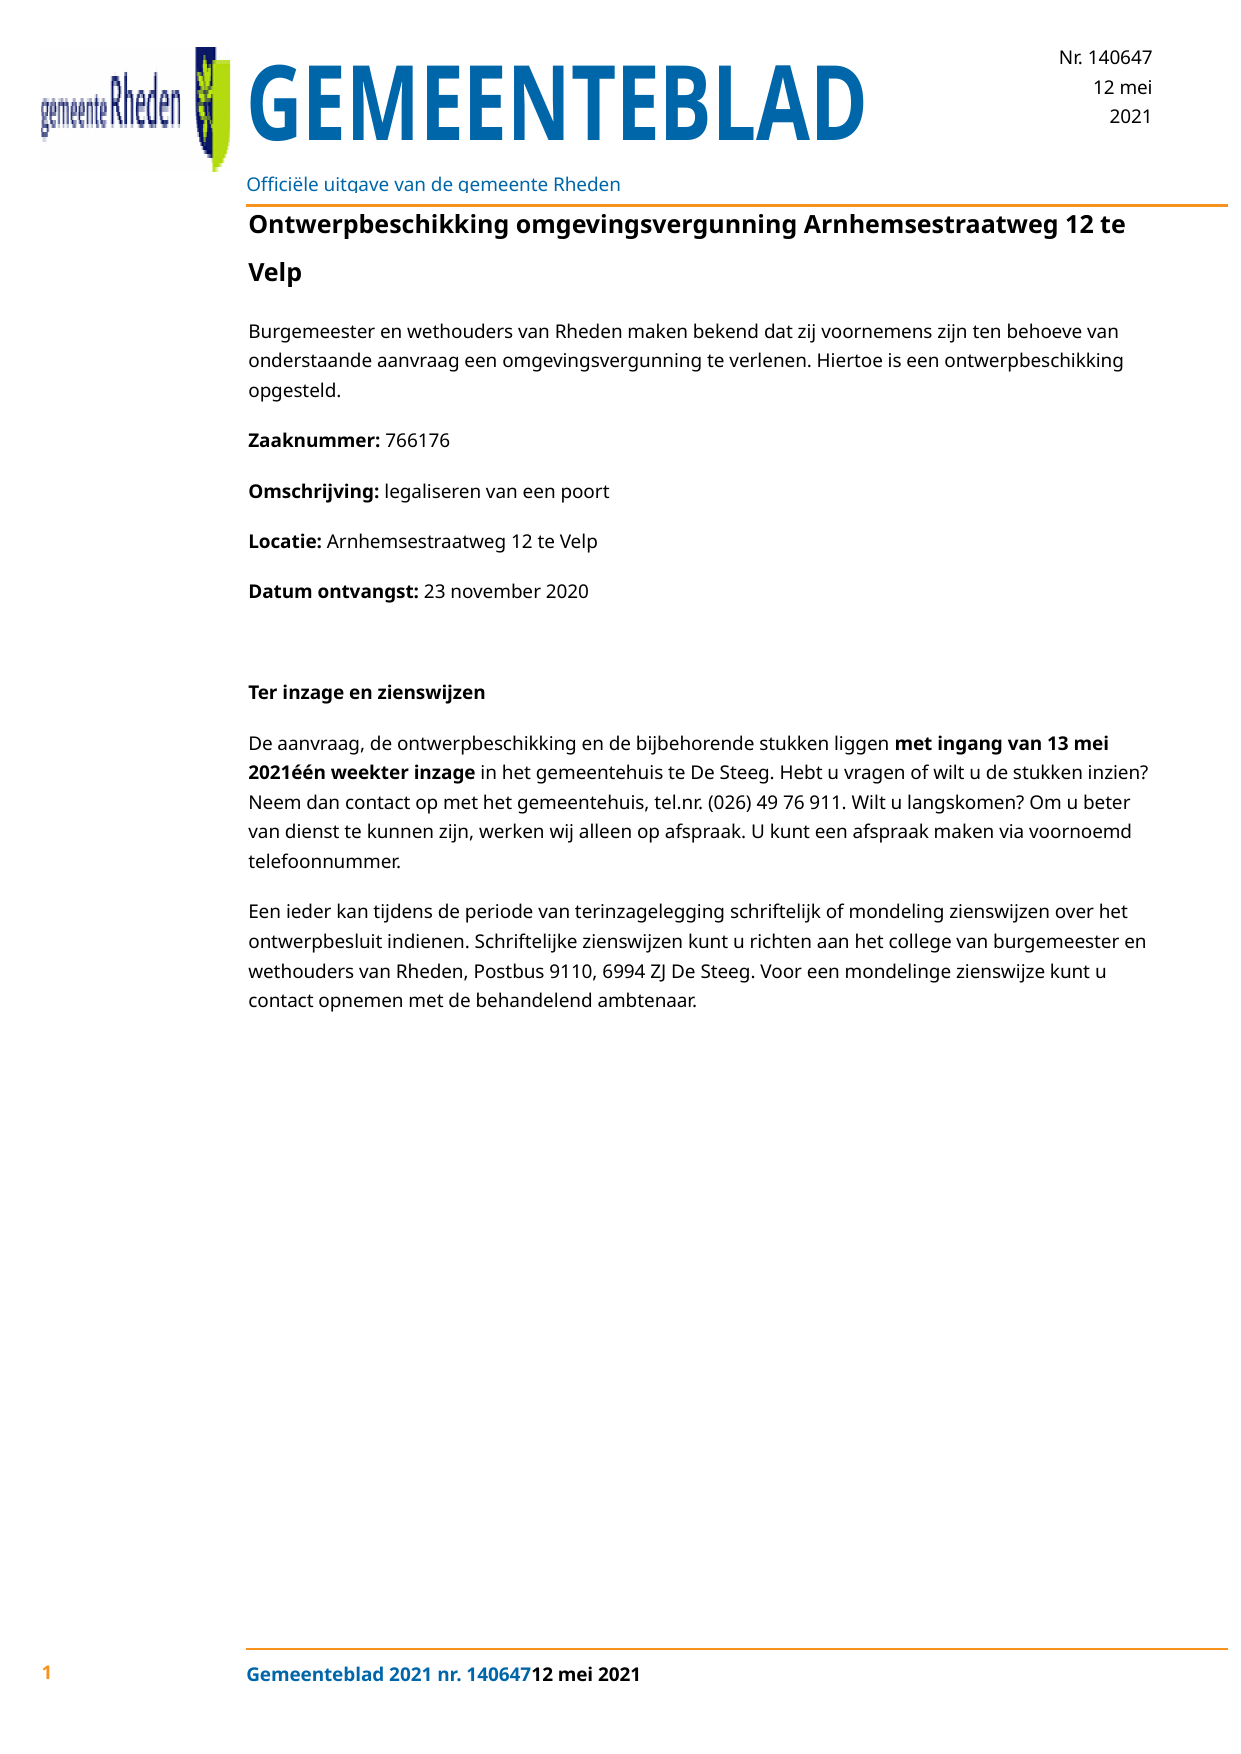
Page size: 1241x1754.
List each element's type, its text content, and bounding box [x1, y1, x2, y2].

text De aanvraag, de ontwerpbeschikking en de bijbehorende stukken liggen met ingang van 13 mei 2021één weekter inzage in het gemeentehuis te De Steeg. Hebt u vragen of wilt u de stukken inzien? Neem dan contact op met het gemeentehuis, tel.nr. (026) 49 76 911. Wilt u langskomen? Om u beter van dienst te kunnen zijn, werken wij alleen op afspraak. U kunt een afspraak maken via voornoemd telefoonnummer. [248, 730, 1152, 874]
text Ter inzage en zienswijzen [248, 679, 1152, 705]
text Datum ontvangst: 23 november 2020 [248, 579, 1152, 604]
text Burgemeester en wethouders van Rheden maken bekend dat zij voornemens zijn ten behoeve van onderstaande aanvraag een omgevingsvergunning te verlenen. Hiertoe is een ontwerpbeschikking opgesteld. [248, 318, 1152, 403]
picture [41, 47, 231, 172]
text Ontwerpbeschikking omgevingsvergunning Arnhemsestraatweg 12 te Velp [248, 207, 1152, 288]
text Een ieder kan tijdens de periode van terinzagelegging schriftelijk of mondeling zienswijzen over het ontwerpbesluit indienen. Schriftelijke zienswijzen kunt u richten aan het college van burgemeester en wethouders van Rheden, Postbus 9110, 6994 ZJ De Steeg. Voor een mondelinge zienswijze kunt u contact opnemen met de behandelend ambtenaar. [248, 899, 1152, 1013]
text Zaaknummer: 766176 [248, 427, 1152, 453]
text Locatie: Arnhemsestraatweg 12 te Velp [248, 528, 1152, 554]
text Omschrijving: legaliseren van een poort [248, 478, 1152, 504]
